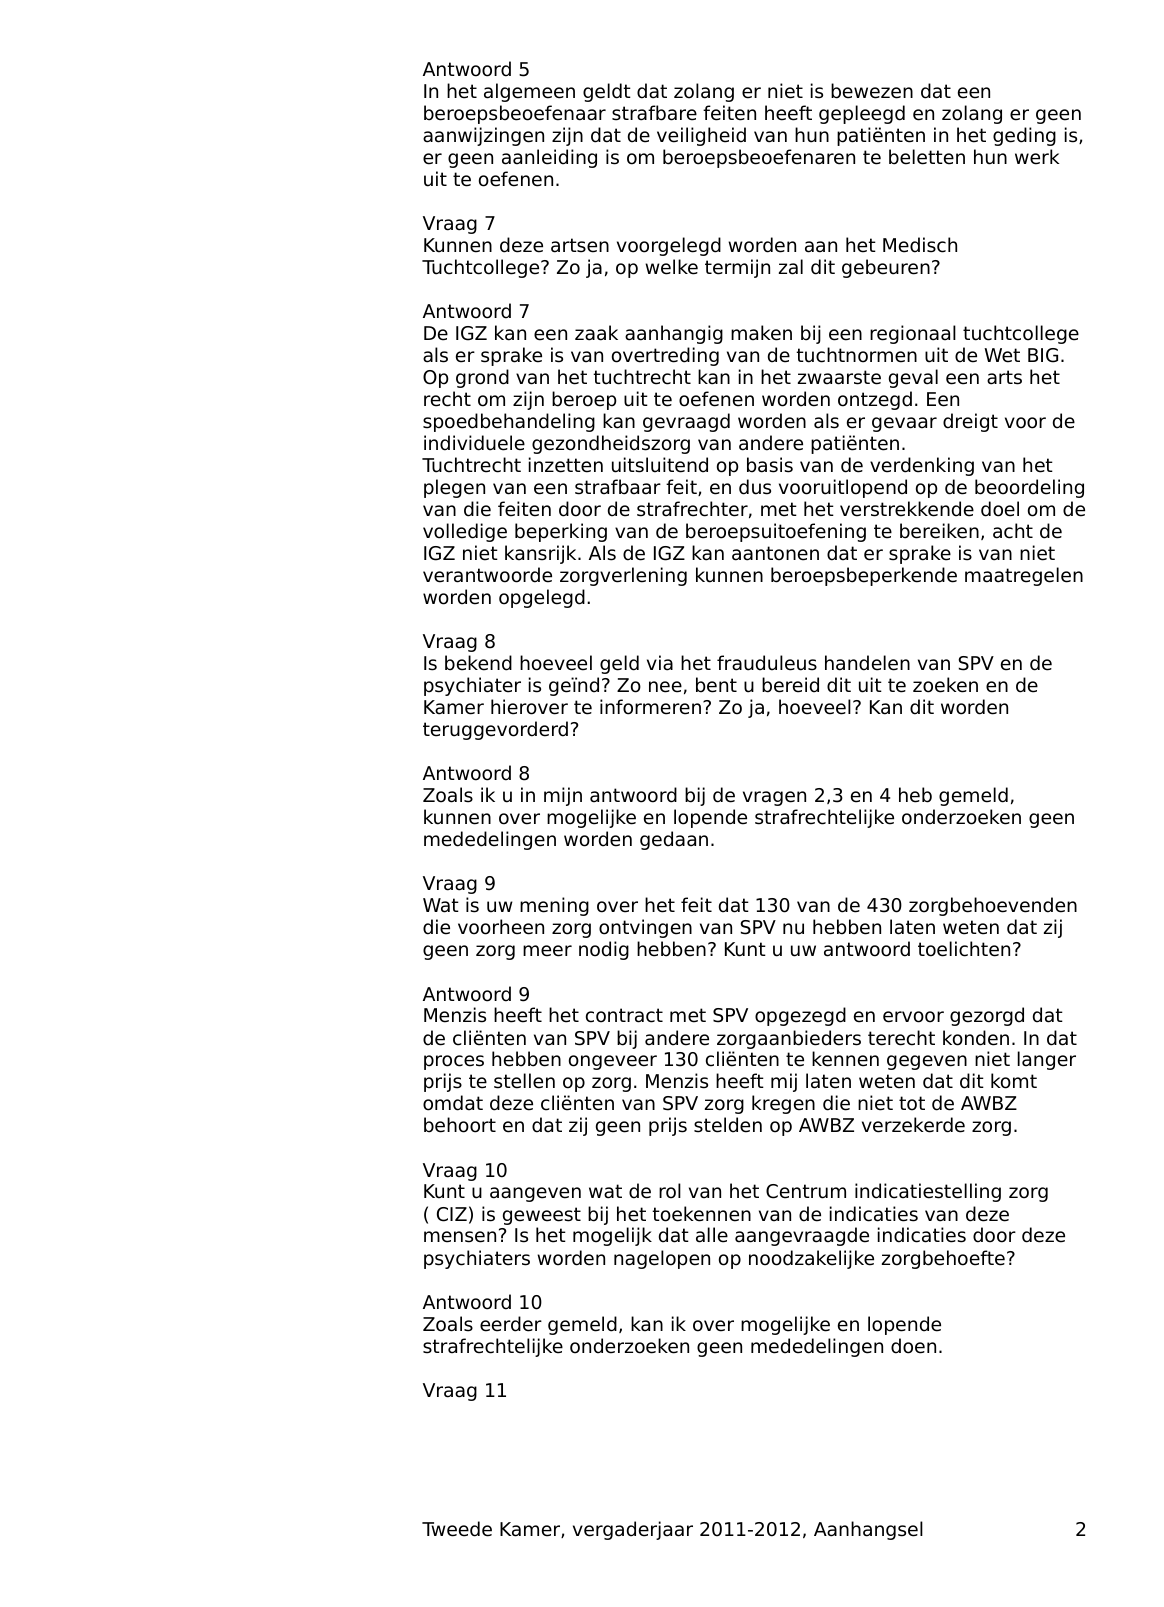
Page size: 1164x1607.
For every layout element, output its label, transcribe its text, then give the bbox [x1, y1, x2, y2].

text Kunnen deze artsen voorgelegd worden aan het Medisch Tuchtcollege? Zo ja, op welke termijn zal dit gebeuren? [422, 235, 1087, 279]
text Wat is uw mening over het feit dat 130 van de 430 zorgbehoevenden die voorheen zorg ontvingen van SPV nu hebben laten weten dat zij geen zorg meer nodig hebben? Kunt u uw antwoord toelichten? [422, 895, 1087, 961]
text De IGZ kan een zaak aanhangig maken bij een regionaal tuchtcollege als er sprake is van overtreding van de tuchtnormen uit de Wet BIG. Op grond van het tuchtrecht kan in het zwaarste geval een arts het recht om zijn beroep uit te oefenen worden ontzegd. Een spoedbehandeling kan gevraagd worden als er gevaar dreigt voor de individuele gezondheidszorg van andere patiënten. [422, 323, 1087, 455]
text Zoals eerder gemeld, kan ik over mogelijke en lopende strafrechtelijke onderzoeken geen mededelingen doen. [422, 1313, 1087, 1357]
text In het algemeen geldt dat zolang er niet is bewezen dat een beroepsbeoefenaar strafbare feiten heeft gepleegd en zolang er geen aanwijzingen zijn dat de veiligheid van hun patiënten in het geding is, er geen aanleiding is om beroepsbeoefenaren te beletten hun werk uit te oefenen. [422, 81, 1087, 191]
text Is bekend hoeveel geld via het frauduleus handelen van SPV en de psychiater is geïnd? Zo nee, bent u bereid dit uit te zoeken en de Kamer hierover te informeren? Zo ja, hoeveel? Kan dit worden teruggevorderd? [422, 653, 1087, 741]
text Tuchtrecht inzetten uitsluitend op basis van de verdenking van het plegen van een strafbaar feit, en dus vooruitlopend op de beoordeling van die feiten door de strafrechter, met het verstrekkende doel om de volledige beperking van de beroepsuitoefening te bereiken, acht de IGZ niet kansrijk. Als de IGZ kan aantonen dat er sprake is van niet verantwoorde zorgverlening kunnen beroepsbeperkende maatregelen worden opgelegd. [422, 455, 1087, 609]
text Kunt u aangeven wat de rol van het Centrum indicatiestelling zorg ( CIZ) is geweest bij het toekennen van de indicaties van deze mensen? Is het mogelijk dat alle aangevraagde indicaties door deze psychiaters worden nagelopen op noodzakelijke zorgbehoefte? [422, 1181, 1087, 1269]
text Antwoord 9 [422, 983, 1087, 1005]
text Menzis heeft het contract met SPV opgezegd en ervoor gezorgd dat de cliënten van SPV bij andere zorgaanbieders terecht konden. In dat proces hebben ongeveer 130 cliënten te kennen gegeven niet langer prijs te stellen op zorg. Menzis heeft mij laten weten dat dit komt omdat deze cliënten van SPV zorg kregen die niet tot de AWBZ behoort en dat zij geen prijs stelden op AWBZ verzekerde zorg. [422, 1005, 1087, 1137]
text Vraag 9 [422, 873, 1087, 895]
text Vraag 7 [422, 213, 1087, 235]
text Antwoord 7 [422, 301, 1087, 323]
text Vraag 10 [422, 1159, 1087, 1181]
text Vraag 11 [422, 1380, 1087, 1402]
text Antwoord 8 [422, 763, 1087, 785]
text Antwoord 10 [422, 1292, 1087, 1313]
text Vraag 8 [422, 631, 1087, 653]
text Antwoord 5 [422, 59, 1087, 81]
text Zoals ik u in mijn antwoord bij de vragen 2,3 en 4 heb gemeld, kunnen over mogelijke en lopende strafrechtelijke onderzoeken geen mededelingen worden gedaan. [422, 785, 1087, 851]
